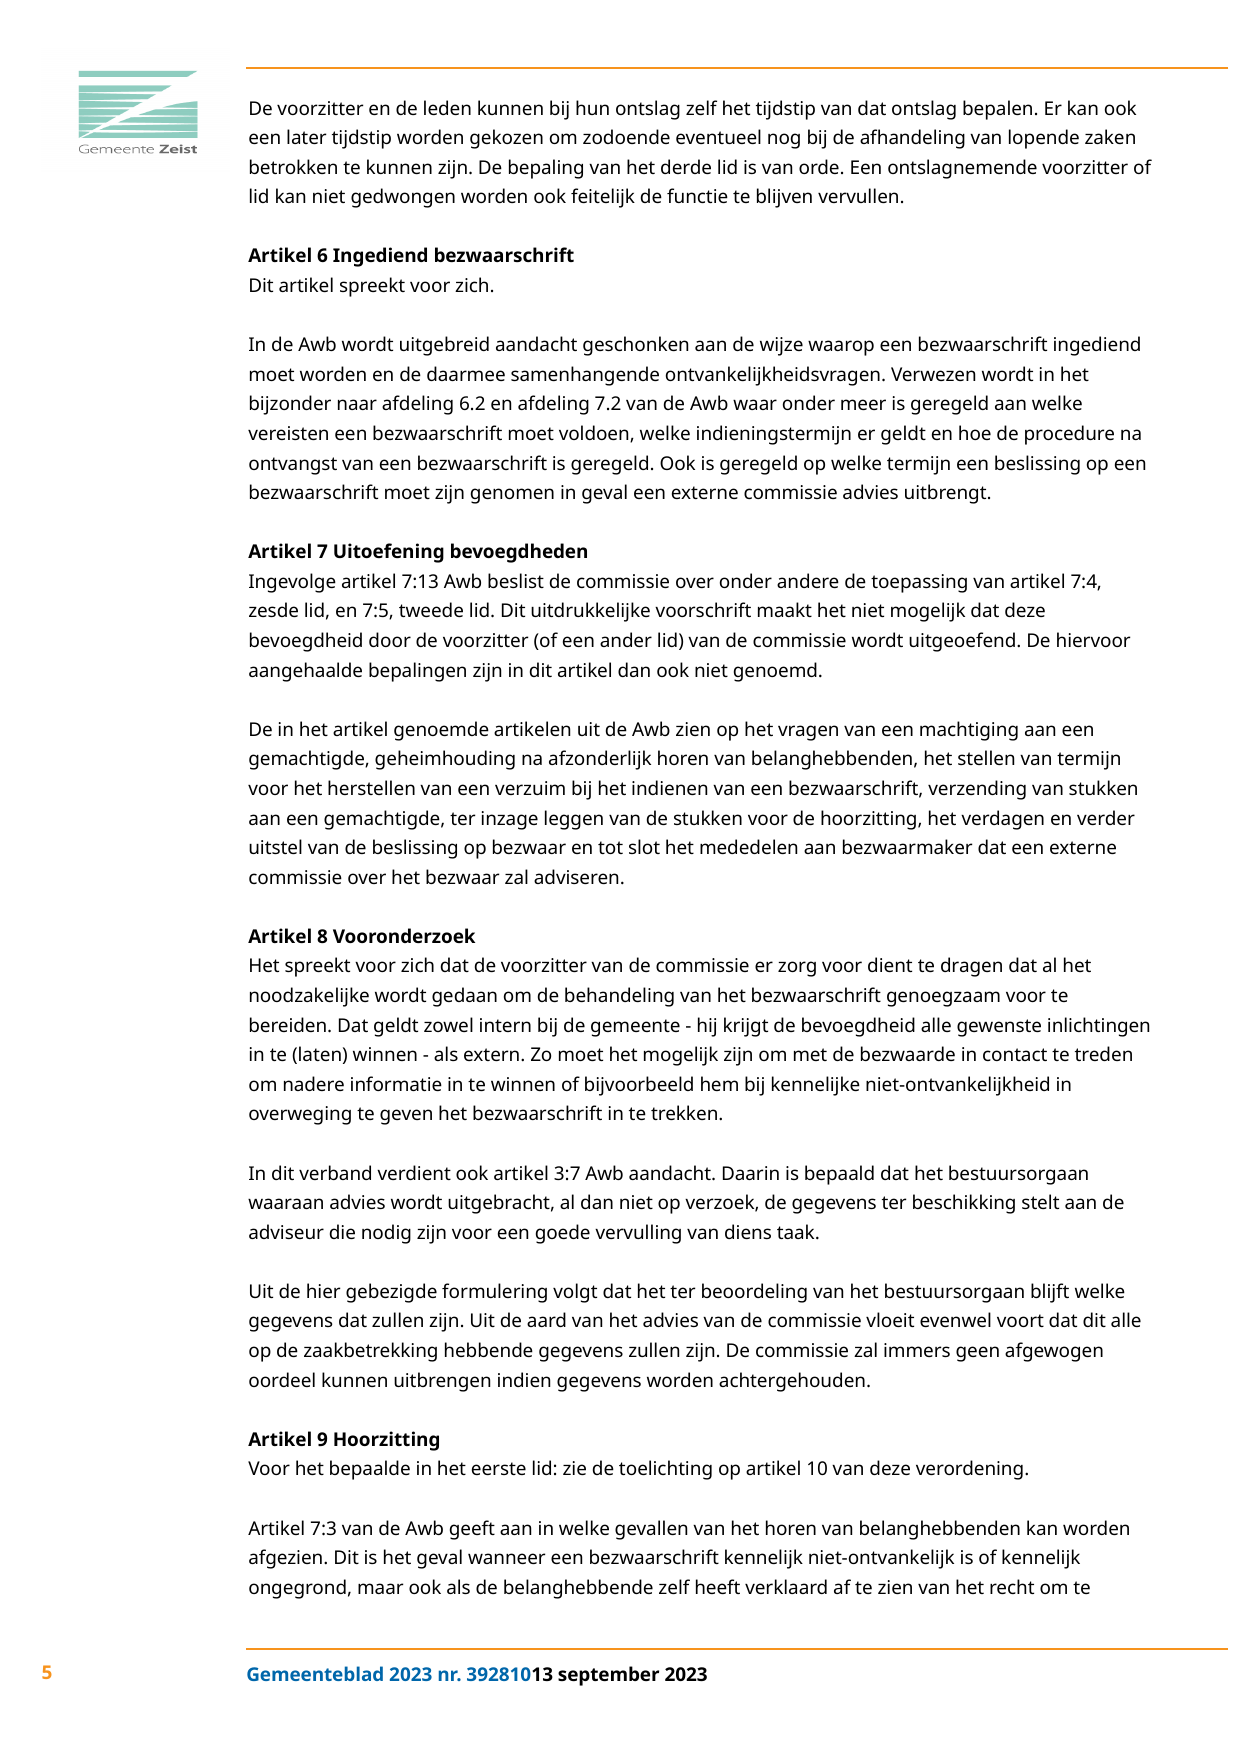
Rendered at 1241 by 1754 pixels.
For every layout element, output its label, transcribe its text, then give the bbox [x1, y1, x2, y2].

text In de Awb wordt uitgebreid aandacht geschonken aan de wijze waarop een bezwaarschrift ingediend moet worden en de daarmee samenhangende ontvankelijkheidsvragen. Verwezen wordt in het bijzonder naar afdeling 6.2 en afdeling 7.2 van de Awb waar onder meer is geregeld aan welke vereisten een bezwaarschrift moet voldoen, welke indieningstermijn er geldt en hoe de procedure na ontvangst van een bezwaarschrift is geregeld. Ook is geregeld op welke termijn een beslissing op een bezwaarschrift moet zijn genomen in geval een externe commissie advies uitbrengt. [248, 331, 1152, 505]
text Artikel 7:3 van de Awb geeft aan in welke gevallen van het horen van belanghebbenden kan worden afgezien. Dit is het geval wanneer een bezwaarschrift kennelijk niet-ontvankelijk is of kennelijk ongegrond, maar ook als de belanghebbende zelf heeft verklaard af te zien van het recht om te [248, 1515, 1152, 1600]
text Dit artikel spreekt voor zich. [248, 272, 1152, 298]
text Ingevolge artikel 7:13 Awb beslist de commissie over onder andere de toepassing van artikel 7:4, zesde lid, en 7:5, tweede lid. Dit uitdrukkelijke voorschrift maakt het niet mogelijk dat deze bevoegdheid door de voorzitter (of een ander lid) van de commissie wordt uitgeoefend. De hiervoor aangehaalde bepalingen zijn in dit artikel dan ook niet genoemd. [248, 568, 1152, 683]
text De voorzitter en de leden kunnen bij hun ontslag zelf het tijdstip van dat ontslag bepalen. Er kan ook een later tijdstip worden gekozen om zodoende eventueel nog bij de afhandeling van lopende zaken betrokken te kunnen zijn. De bepaling van het derde lid is van orde. Een ontslagnemende voorzitter of lid kan niet gedwongen worden ook feitelijk de functie te blijven vervullen. [248, 95, 1152, 209]
text Het spreekt voor zich dat de voorzitter van de commissie er zorg voor dient te dragen dat al het noodzakelijke wordt gedaan om de behandeling van het bezwaarschrift genoegzaam voor te bereiden. Dat geldt zowel intern bij de gemeente - hij krijgt de bevoegdheid alle gewenste inlichtingen in te (laten) winnen - als extern. Zo moet het mogelijk zijn om met de bezwaarde in contact te treden om nadere informatie in te winnen of bijvoorbeeld hem bij kennelijke niet-ontvankelijkheid in overweging te geven het bezwaarschrift in te trekken. [248, 953, 1152, 1126]
text De in het artikel genoemde artikelen uit de Awb zien op het vragen van een machtiging aan een gemachtigde, geheimhouding na afzonderlijk horen van belanghebbenden, het stellen van termijn voor het herstellen van een verzuim bij het indienen van een bezwaarschrift, verzending van stukken aan een gemachtigde, ter inzage leggen van de stukken voor de hoorzitting, het verdagen en verder uitstel van de beslissing op bezwaar en tot slot het mededelen aan bezwaarmaker dat een externe commissie over het bezwaar zal adviseren. [248, 716, 1152, 890]
text Artikel 9 Hoorzitting [248, 1426, 1152, 1452]
text Artikel 8 Vooronderzoek [248, 923, 1152, 949]
text Artikel 6 Ingediend bezwaarschrift [248, 243, 1152, 268]
text Voor het bepaalde in het eerste lid: zie de toelichting op artikel 10 van deze verordening. [248, 1456, 1152, 1481]
picture [41, 47, 231, 172]
text In dit verband verdient ook artikel 3:7 Awb aandacht. Daarin is bepaald dat het bestuursorgaan waaraan advies wordt uitgebracht, al dan niet op verzoek, de gegevens ter beschikking stelt aan de adviseur die nodig zijn voor een goede vervulling van diens taak. [248, 1160, 1152, 1245]
text Uit de hier gebezigde formulering volgt dat het ter beoordeling van het bestuursorgaan blijft welke gegevens dat zullen zijn. Uit de aard van het advies van de commissie vloeit evenwel voort dat dit alle op de zaakbetrekking hebbende gegevens zullen zijn. De commissie zal immers geen afgewogen oordeel kunnen uitbrengen indien gegevens worden achtergehouden. [248, 1278, 1152, 1393]
text Artikel 7 Uitoefening bevoegdheden [248, 538, 1152, 564]
